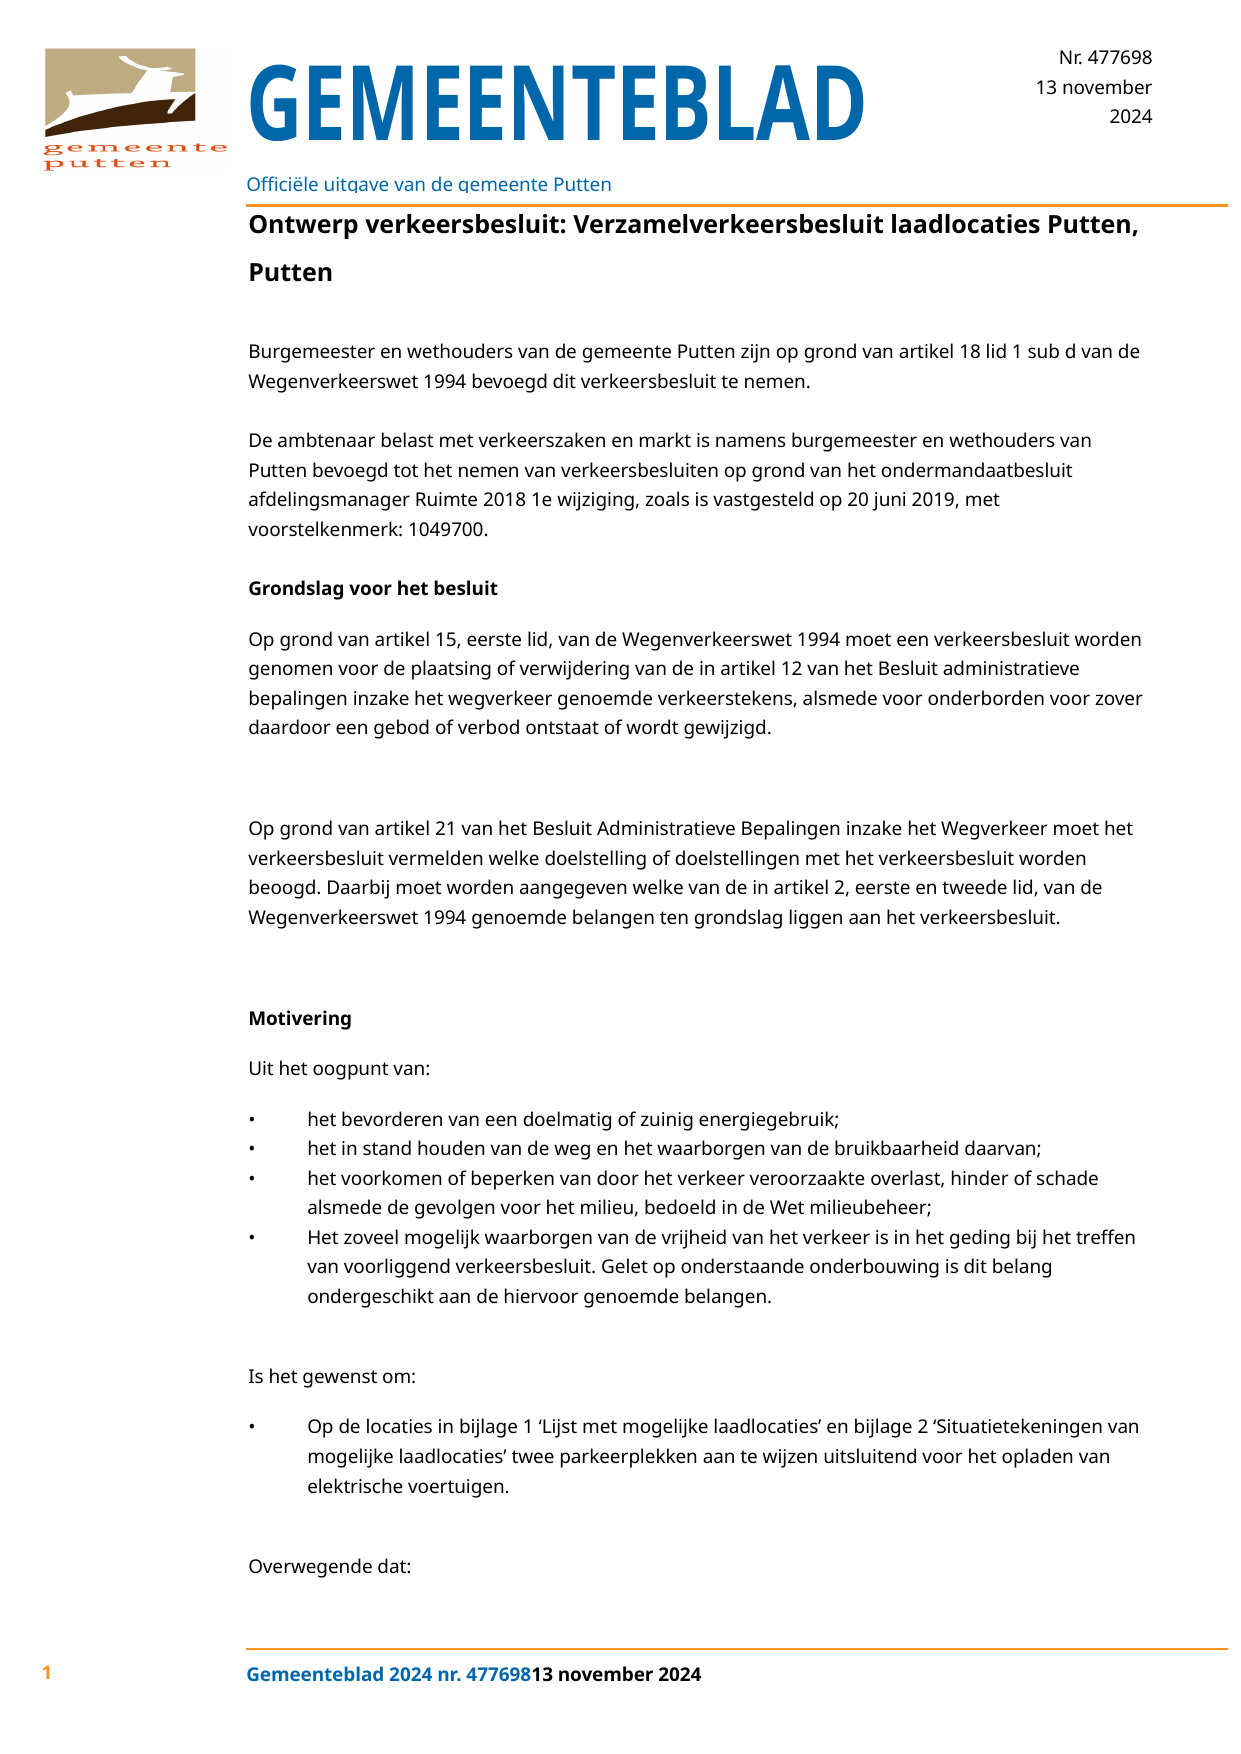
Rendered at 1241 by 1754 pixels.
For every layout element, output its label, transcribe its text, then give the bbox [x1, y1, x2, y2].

text Burgemeester en wethouders van de gemeente Putten zijn op grond van artikel 18 lid 1 sub d van de Wegenverkeerswet 1994 bevoegd dit verkeersbesluit te nemen. [248, 339, 1152, 394]
text Is het gewenst om: [248, 1363, 1152, 1389]
text Op grond van artikel 21 van het Besluit Administratieve Bepalingen inzake het Wegverkeer moet het verkeersbesluit vermelden welke doelstelling of doelstellingen met het verkeersbesluit worden beoogd. Daarbij moet worden aangegeven welke van de in artikel 2, eerste en tweede lid, van de Wegenverkeerswet 1994 genoemde belangen ten grondslag liggen aan het verkeersbesluit. [248, 815, 1152, 930]
text Op grond van artikel 15, eerste lid, van de Wegenverkeerswet 1994 moet een verkeersbesluit worden genomen voor de plaatsing of verwijdering van de in artikel 12 van het Besluit administratieve bepalingen inzake het wegverkeer genoemde verkeerstekens, alsmede voor onderborden voor zover daardoor een gebod of verbod ontstaat of wordt gewijzigd. [248, 626, 1152, 740]
text Overwegende dat: [248, 1553, 1152, 1578]
text Uit het oogpunt van: [248, 1055, 1152, 1081]
list het bevorderen van een doelmatig of zuinig energiegebruik; [248, 1106, 1152, 1131]
list het voorkomen of beperken van door het verkeer veroorzaakte overlast, hinder of schade alsmede de gevolgen voor het milieu, bedoeld in de Wet milieubeheer; [248, 1165, 1152, 1220]
list Op de locaties in bijlage 1 ‘Lijst met mogelijke laadlocaties’ en bijlage 2 ‘Situatietekeningen van mogelijke laadlocaties’ twee parkeerplekken aan te wijzen uitsluitend voor het opladen van elektrische voertuigen. [248, 1414, 1152, 1498]
text Motivering [248, 1005, 1152, 1031]
list het in stand houden van de weg en het waarborgen van de bruikbaarheid daarvan; [248, 1135, 1152, 1161]
list Het zoveel mogelijk waarborgen van de vrijheid van het verkeer is in het geding bij het treffen van voorliggend verkeersbesluit. Gelet op onderstaande onderbouwing is dit belang ondergeschikt aan de hiervoor genoemde belangen. [248, 1224, 1152, 1309]
text Grondslag voor het besluit [248, 575, 1152, 601]
text De ambtenaar belast met verkeerszaken en markt is namens burgemeester en wethouders van Putten bevoegd tot het nemen van verkeersbesluiten op grond van het ondermandaatbesluit afdelingsmanager Ruimte 2018 1e wijziging, zoals is vastgesteld op 20 juni 2019, met voorstelkenmerk: 1049700. [248, 427, 1152, 542]
picture [41, 47, 231, 172]
text Ontwerp verkeersbesluit: Verzamelverkeersbesluit laadlocaties Putten, Putten [248, 207, 1152, 288]
